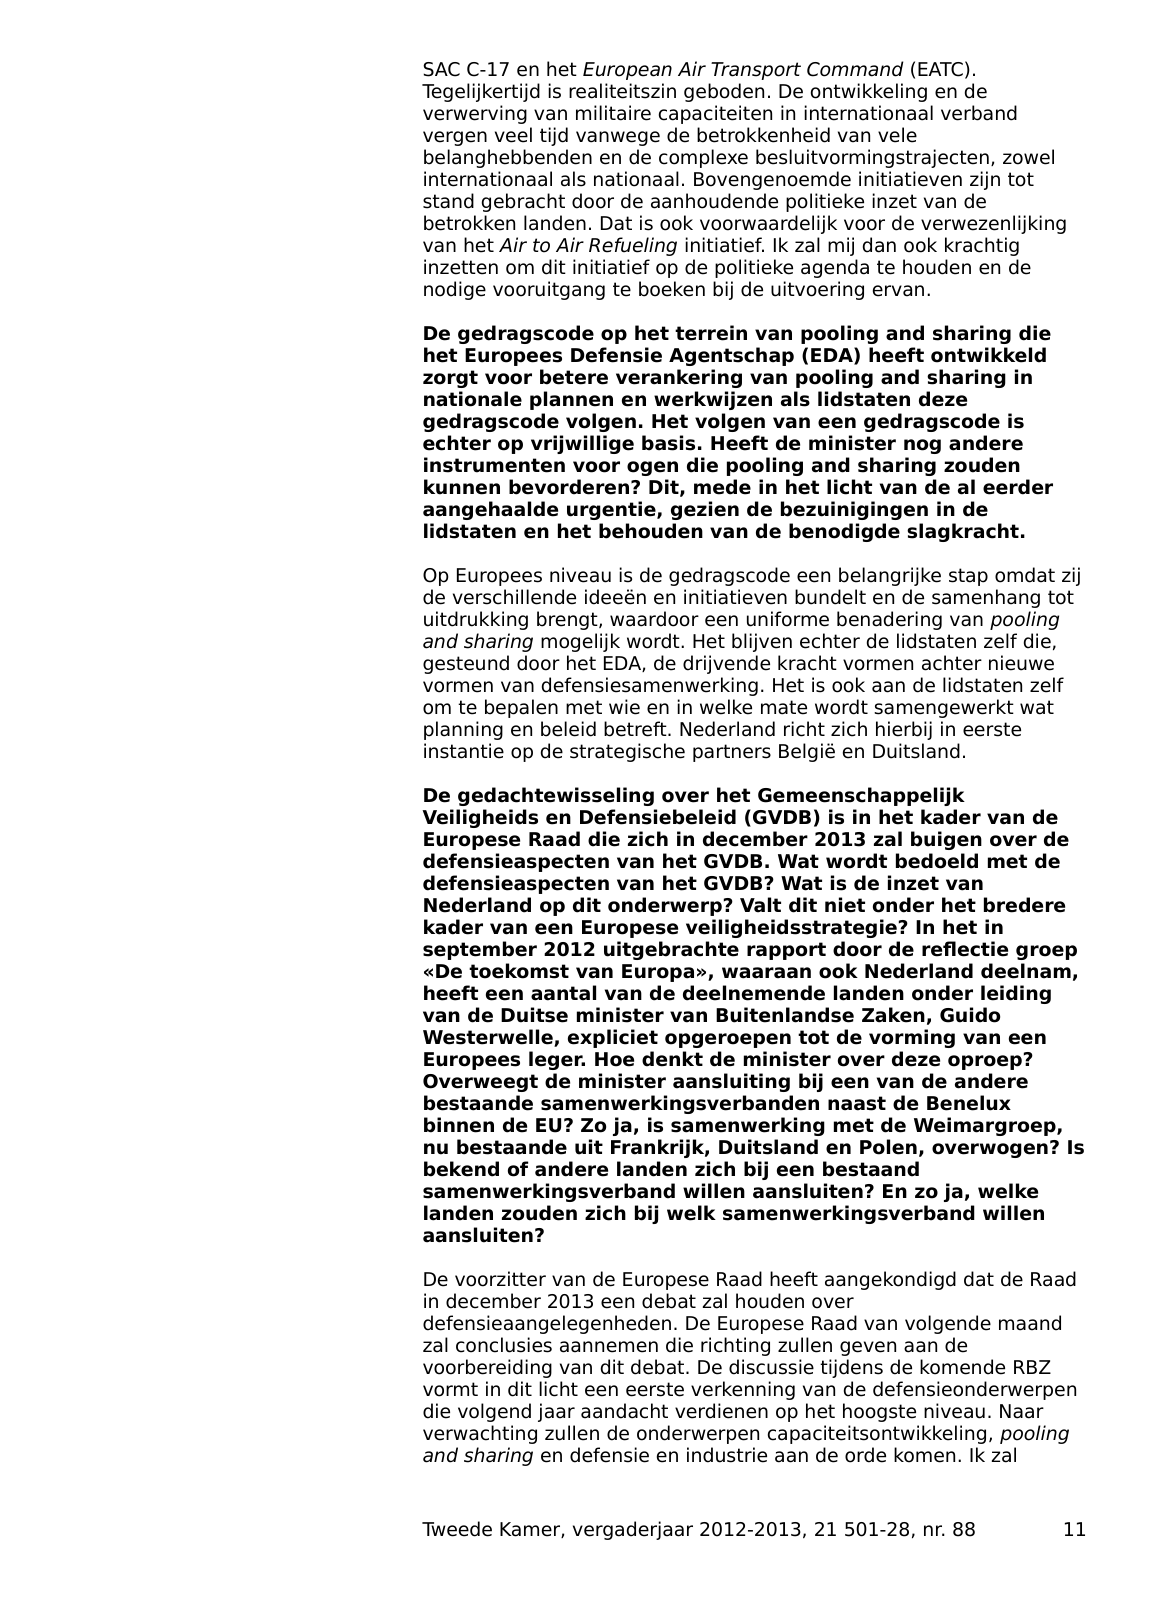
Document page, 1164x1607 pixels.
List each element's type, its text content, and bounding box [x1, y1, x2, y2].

text SAC C-17 en het European Air Transport Command (EATC). Tegelijkertijd is realiteitszin geboden. De ontwikkeling en de verwerving van militaire capaciteiten in internationaal verband vergen veel tijd vanwege de betrokkenheid van vele belanghebbenden en de complexe besluitvormingstrajecten, zowel internationaal als nationaal. Bovengenoemde initiatieven zijn tot stand gebracht door de aanhoudende politieke inzet van de betrokken landen. Dat is ook voorwaardelijk voor de verwezenlijking van het Air to Air Refueling initiatief. Ik zal mij dan ook krachtig inzetten om dit initiatief op de politieke agenda te houden en de nodige vooruitgang te boeken bij de uitvoering ervan. [422, 59, 1087, 301]
text De gedragscode op het terrein van pooling and sharing die het Europees Defensie Agentschap (EDA) heeft ontwikkeld zorgt voor betere verankering van pooling and sharing in nationale plannen en werkwijzen als lidstaten deze gedragscode volgen. Het volgen van een gedragscode is echter op vrijwillige basis. Heeft de minister nog andere instrumenten voor ogen die pooling and sharing zouden kunnen bevorderen? Dit, mede in het licht van de al eerder aangehaalde urgentie, gezien de bezuinigingen in de lidstaten en het behouden van de benodigde slagkracht. [422, 323, 1087, 543]
text Op Europees niveau is de gedragscode een belangrijke stap omdat zij de verschillende ideeën en initiatieven bundelt en de samenhang tot uitdrukking brengt, waardoor een uniforme benadering van pooling and sharing mogelijk wordt. Het blijven echter de lidstaten zelf die, gesteund door het EDA, de drijvende kracht vormen achter nieuwe vormen van defensiesamenwerking. Het is ook aan de lidstaten zelf om te bepalen met wie en in welke mate wordt samengewerkt wat planning en beleid betreft. Nederland richt zich hierbij in eerste instantie op de strategische partners België en Duitsland. [422, 565, 1087, 763]
text De voorzitter van de Europese Raad heeft aangekondigd dat de Raad in december 2013 een debat zal houden over defensieaangelegenheden. De Europese Raad van volgende maand zal conclusies aannemen die richting zullen geven aan de voorbereiding van dit debat. De discussie tijdens de komende RBZ vormt in dit licht een eerste verkenning van de defensieonderwerpen die volgend jaar aandacht verdienen op het hoogste niveau. Naar verwachting zullen de onderwerpen capaciteitsontwikkeling, pooling and sharing en defensie en industrie aan de orde komen. Ik zal [422, 1269, 1087, 1467]
text De gedachtewisseling over het Gemeenschappelijk Veiligheids en Defensiebeleid (GVDB) is in het kader van de Europese Raad die zich in december 2013 zal buigen over de defensieaspecten van het GVDB. Wat wordt bedoeld met de defensieaspecten van het GVDB? Wat is de inzet van Nederland op dit onderwerp? Valt dit niet onder het bredere kader van een Europese veiligheidsstrategie? In het in september 2012 uitgebrachte rapport door de reflectie groep «De toekomst van Europa», waaraan ook Nederland deelnam, heeft een aantal van de deelnemende landen onder leiding van de Duitse minister van Buitenlandse Zaken, Guido Westerwelle, expliciet opgeroepen tot de vorming van een Europees leger. Hoe denkt de minister over deze oproep? Overweegt de minister aansluiting bij een van de andere bestaande samenwerkingsverbanden naast de Benelux binnen de EU? Zo ja, is samenwerking met de Weimargroep, nu bestaande uit Frankrijk, Duitsland en Polen, overwogen? Is bekend of andere landen zich bij een bestaand samenwerkingsverband willen aansluiten? En zo ja, welke landen zouden zich bij welk samenwerkingsverband willen aansluiten? [422, 785, 1087, 1247]
